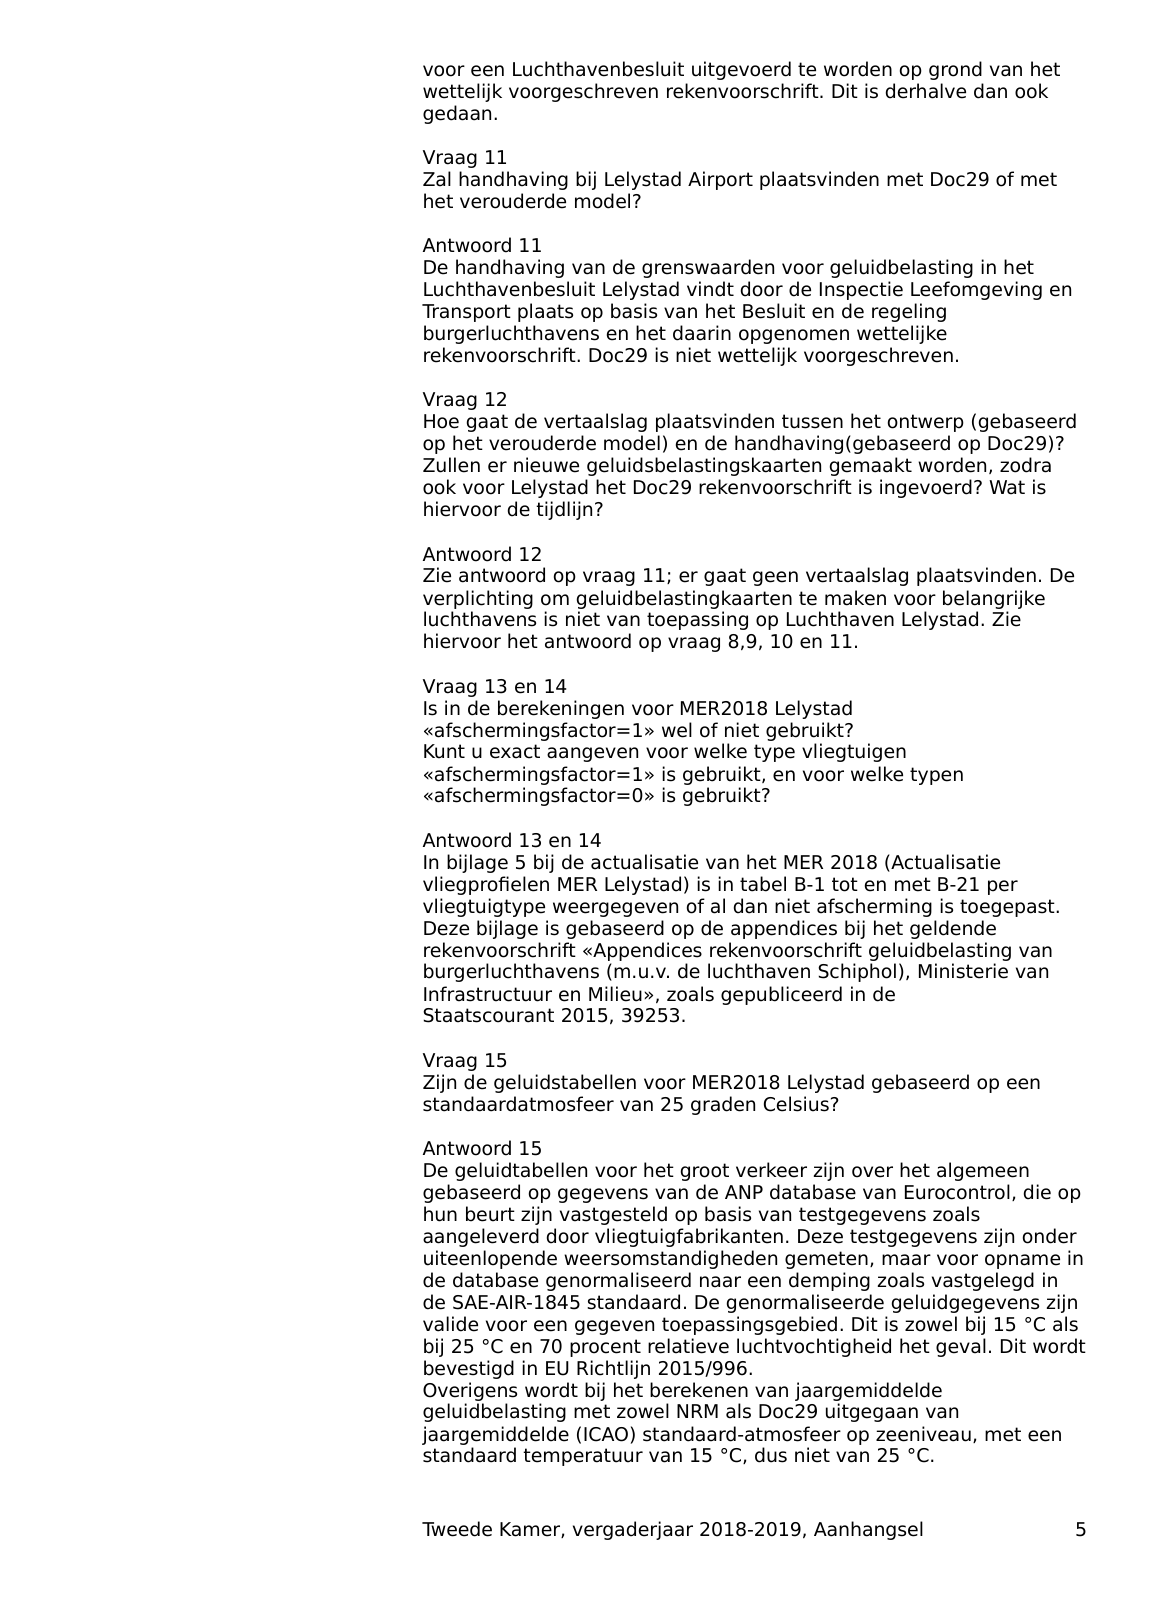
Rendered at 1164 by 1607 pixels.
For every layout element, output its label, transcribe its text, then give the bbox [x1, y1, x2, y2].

text De handhaving van de grenswaarden voor geluidbelasting in het Luchthavenbesluit Lelystad vindt door de Inspectie Leefomgeving en Transport plaats op basis van het Besluit en de regeling burgerluchthavens en het daarin opgenomen wettelijke rekenvoorschrift. Doc29 is niet wettelijk voorgeschreven. [422, 257, 1087, 367]
text Kunt u exact aangeven voor welke type vliegtuigen «afschermingsfactor=1» is gebruikt, en voor welke typen «afschermingsfactor=0» is gebruikt? [422, 741, 1087, 807]
text Zijn de geluidstabellen voor MER2018 Lelystad gebaseerd op een standaardatmosfeer van 25 graden Celsius? [422, 1072, 1087, 1116]
text Antwoord 12 [422, 543, 1087, 565]
text Hoe gaat de vertaalslag plaatsvinden tussen het ontwerp (gebaseerd op het verouderde model) en de handhaving(gebaseerd op Doc29)? Zullen er nieuwe geluidsbelastingskaarten gemaakt worden, zodra ook voor Lelystad het Doc29 rekenvoorschrift is ingevoerd? Wat is hiervoor de tijdlijn? [422, 411, 1087, 521]
text Overigens wordt bij het berekenen van jaargemiddelde geluidbelasting met zowel NRM als Doc29 uitgegaan van jaargemiddelde (ICAO) standaard-atmosfeer op zeeniveau, met een standaard temperatuur van 15 °C, dus niet van 25 °C. [422, 1379, 1087, 1467]
text Zal handhaving bij Lelystad Airport plaatsvinden met Doc29 of met het verouderde model? [422, 169, 1087, 213]
text De geluidtabellen voor het groot verkeer zijn over het algemeen gebaseerd op gegevens van de ANP database van Eurocontrol, die op hun beurt zijn vastgesteld op basis van testgegevens zoals aangeleverd door vliegtuigfabrikanten. Deze testgegevens zijn onder uiteenlopende weersomstandigheden gemeten, maar voor opname in de database genormaliseerd naar een demping zoals vastgelegd in de SAE-AIR-1845 standaard. De genormaliseerde geluidgegevens zijn valide voor een gegeven toepassingsgebied. Dit is zowel bij 15 °C als bij 25 °C en 70 procent relatieve luchtvochtigheid het geval. Dit wordt bevestigd in EU Richtlijn 2015/996. [422, 1160, 1087, 1379]
text Vraag 13 en 14 [422, 676, 1087, 697]
text Vraag 15 [422, 1049, 1087, 1072]
text voor een Luchthavenbesluit uitgevoerd te worden op grond van het wettelijk voorgeschreven rekenvoorschrift. Dit is derhalve dan ook gedaan. [422, 59, 1087, 125]
text Zie antwoord op vraag 11; er gaat geen vertaalslag plaatsvinden. De verplichting om geluidbelastingkaarten te maken voor belangrijke luchthavens is niet van toepassing op Luchthaven Lelystad. Zie hiervoor het antwoord op vraag 8,9, 10 en 11. [422, 565, 1087, 653]
text Antwoord 11 [422, 235, 1087, 257]
text Vraag 12 [422, 389, 1087, 411]
text Antwoord 15 [422, 1138, 1087, 1160]
text Vraag 11 [422, 147, 1087, 169]
text Is in de berekeningen voor MER2018 Lelystad «afschermingsfactor=1» wel of niet gebruikt? [422, 697, 1087, 741]
text Antwoord 13 en 14 [422, 829, 1087, 852]
text In bijlage 5 bij de actualisatie van het MER 2018 (Actualisatie vliegprofielen MER Lelystad) is in tabel B-1 tot en met B-21 per vliegtuigtype weergegeven of al dan niet afscherming is toegepast. Deze bijlage is gebaseerd op de appendices bij het geldende rekenvoorschrift «Appendices rekenvoorschrift geluidbelasting van burgerluchthavens (m.u.v. de luchthaven Schiphol), Ministerie van Infrastructuur en Milieu», zoals gepubliceerd in de Staatscourant 2015, 39253. [422, 852, 1087, 1027]
